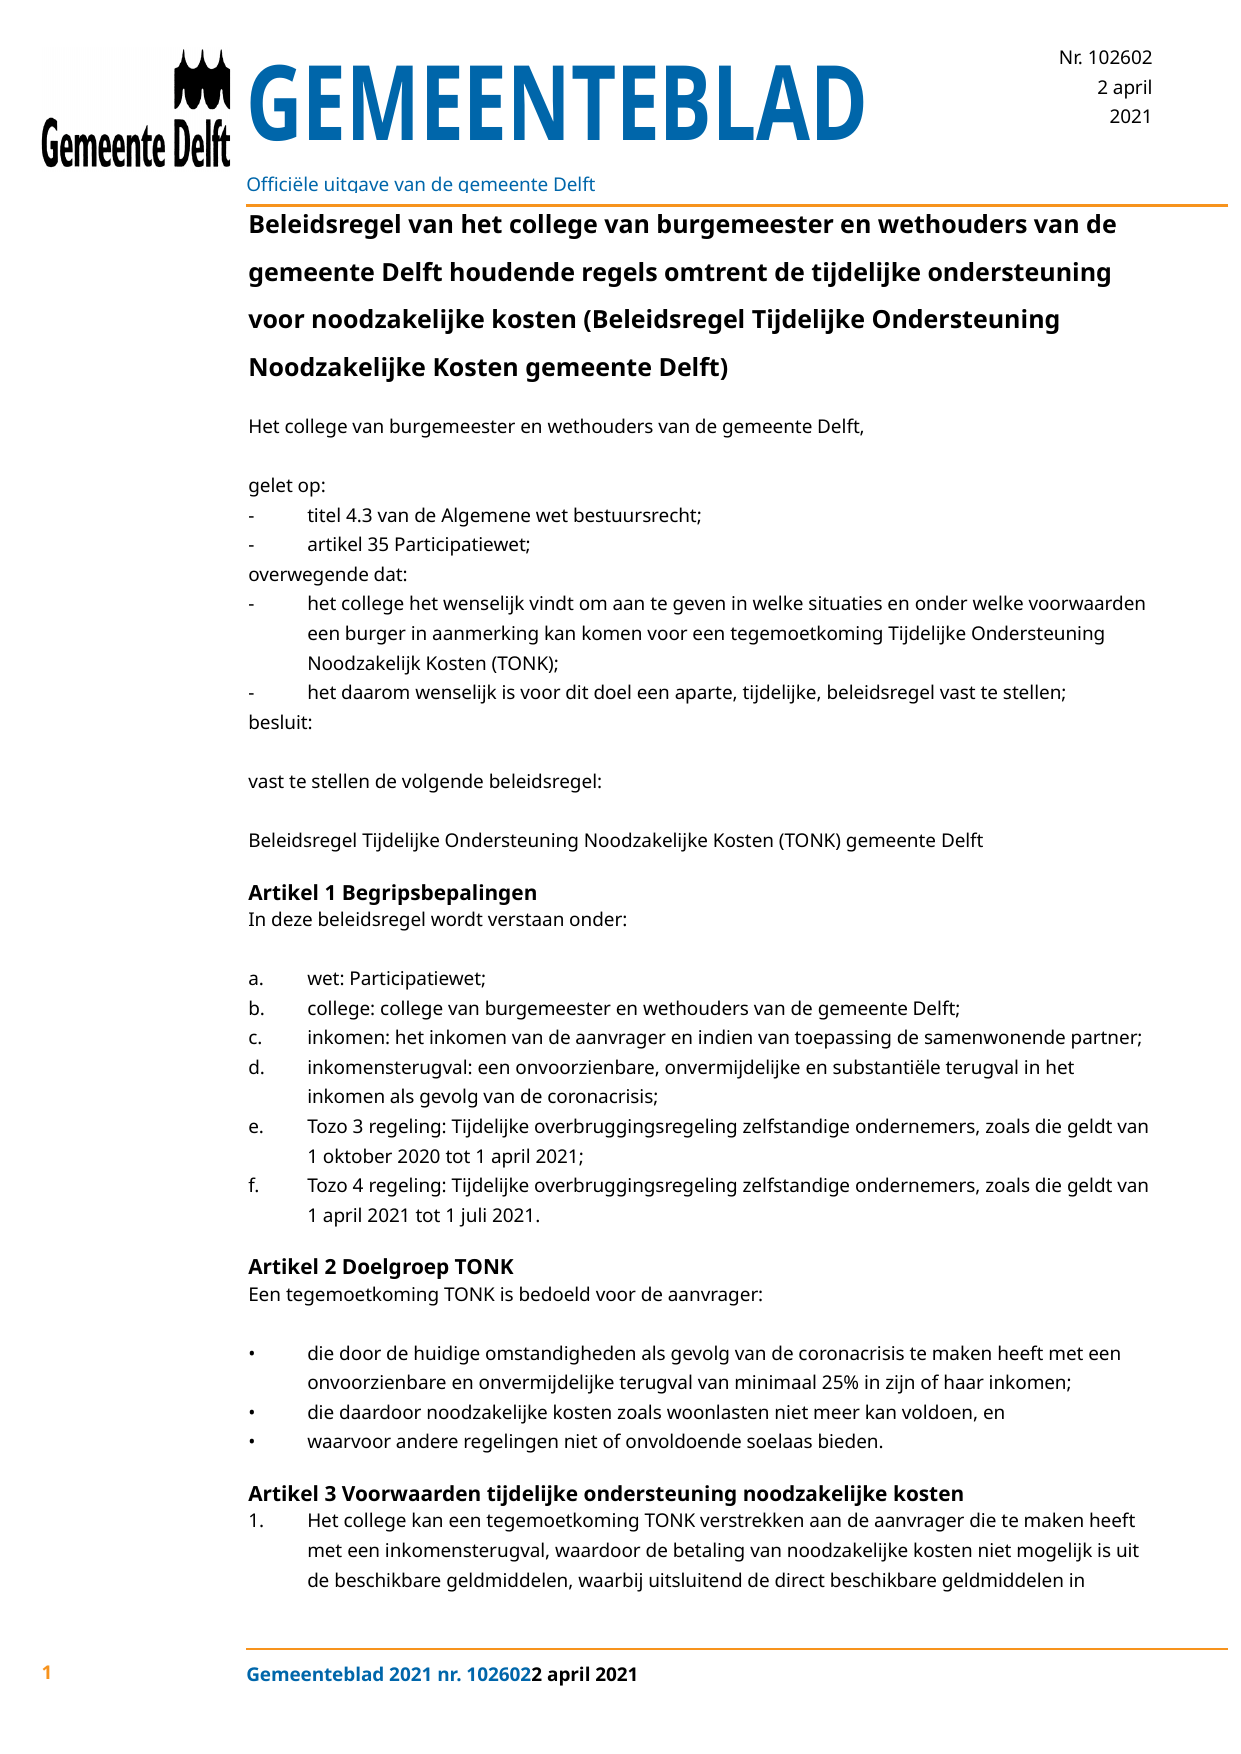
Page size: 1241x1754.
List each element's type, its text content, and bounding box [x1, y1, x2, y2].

list titel 4.3 van de Algemene wet bestuursrecht; [248, 502, 1152, 528]
list die door de huidige omstandigheden als gevolg van de coronacrisis te maken heeft met een onvoorzienbare en onvermijdelijke terugval van minimaal 25% in zijn of haar inkomen; [248, 1340, 1152, 1395]
text besluit: [248, 709, 1152, 735]
list waarvoor andere regelingen niet of onvoldoende soelaas bieden. [248, 1429, 1152, 1454]
list inkomen: het inkomen van de aanvrager en indien van toepassing de samenwonende partner; [248, 1024, 1152, 1050]
text In deze beleidsregel wordt verstaan onder: [248, 906, 1152, 932]
text Een tegemoetkoming TONK is bedoeld voor de aanvrager: [248, 1281, 1152, 1307]
list het daarom wenselijk is voor dit doel een aparte, tijdelijke, beleidsregel vast te stellen; [248, 679, 1152, 705]
list het college het wenselijk vindt om aan te geven in welke situaties en onder welke voorwaarden een burger in aanmerking kan komen voor een tegemoetkoming Tijdelijke Ondersteuning Noodzakelijk Kosten (TONK); [248, 591, 1152, 676]
text Artikel 2 Doelgroep TONK [248, 1252, 1152, 1281]
text vast te stellen de volgende beleidsregel: [248, 768, 1152, 794]
text gelet op: [248, 472, 1152, 498]
list Tozo 3 regeling: Tijdelijke overbruggingsregeling zelfstandige ondernemers, zoals die geldt van 1 oktober 2020 tot 1 april 2021; [248, 1113, 1152, 1168]
text Beleidsregel van het college van burgemeester en wethouders van de gemeente Delft houdende regels omtrent de tijdelijke ondersteuning voor noodzakelijke kosten (Beleidsregel Tijdelijke Ondersteuning Noodzakelijke Kosten gemeente Delft) [248, 207, 1152, 384]
list college: college van burgemeester en wethouders van de gemeente Delft; [248, 995, 1152, 1021]
text Het college van burgemeester en wethouders van de gemeente Delft, [248, 413, 1152, 439]
text overwegende dat: [248, 561, 1152, 587]
text Beleidsregel Tijdelijke Ondersteuning Noodzakelijke Kosten (TONK) gemeente Delft [248, 827, 1152, 853]
list die daardoor noodzakelijke kosten zoals woonlasten niet meer kan voldoen, en [248, 1399, 1152, 1425]
picture [41, 47, 231, 172]
list Het college kan een tegemoetkoming TONK verstrekken aan de aanvrager die te maken heeft met een inkomensterugval, waardoor de betaling van noodzakelijke kosten niet mogelijk is uit de beschikbare geldmiddelen, waarbij uitsluitend de direct beschikbare geldmiddelen in [248, 1508, 1152, 1592]
text Artikel 3 Voorwaarden tijdelijke ondersteuning noodzakelijke kosten [248, 1479, 1152, 1508]
list inkomensterugval: een onvoorzienbare, onvermijdelijke en substantiële terugval in het inkomen als gevolg van de coronacrisis; [248, 1054, 1152, 1109]
list wet: Participatiewet; [248, 965, 1152, 991]
list artikel 35 Participatiewet; [248, 531, 1152, 557]
list Tozo 4 regeling: Tijdelijke overbruggingsregeling zelfstandige ondernemers, zoals die geldt van 1 april 2021 tot 1 juli 2021. [248, 1172, 1152, 1228]
text Artikel 1 Begripsbepalingen [248, 878, 1152, 906]
